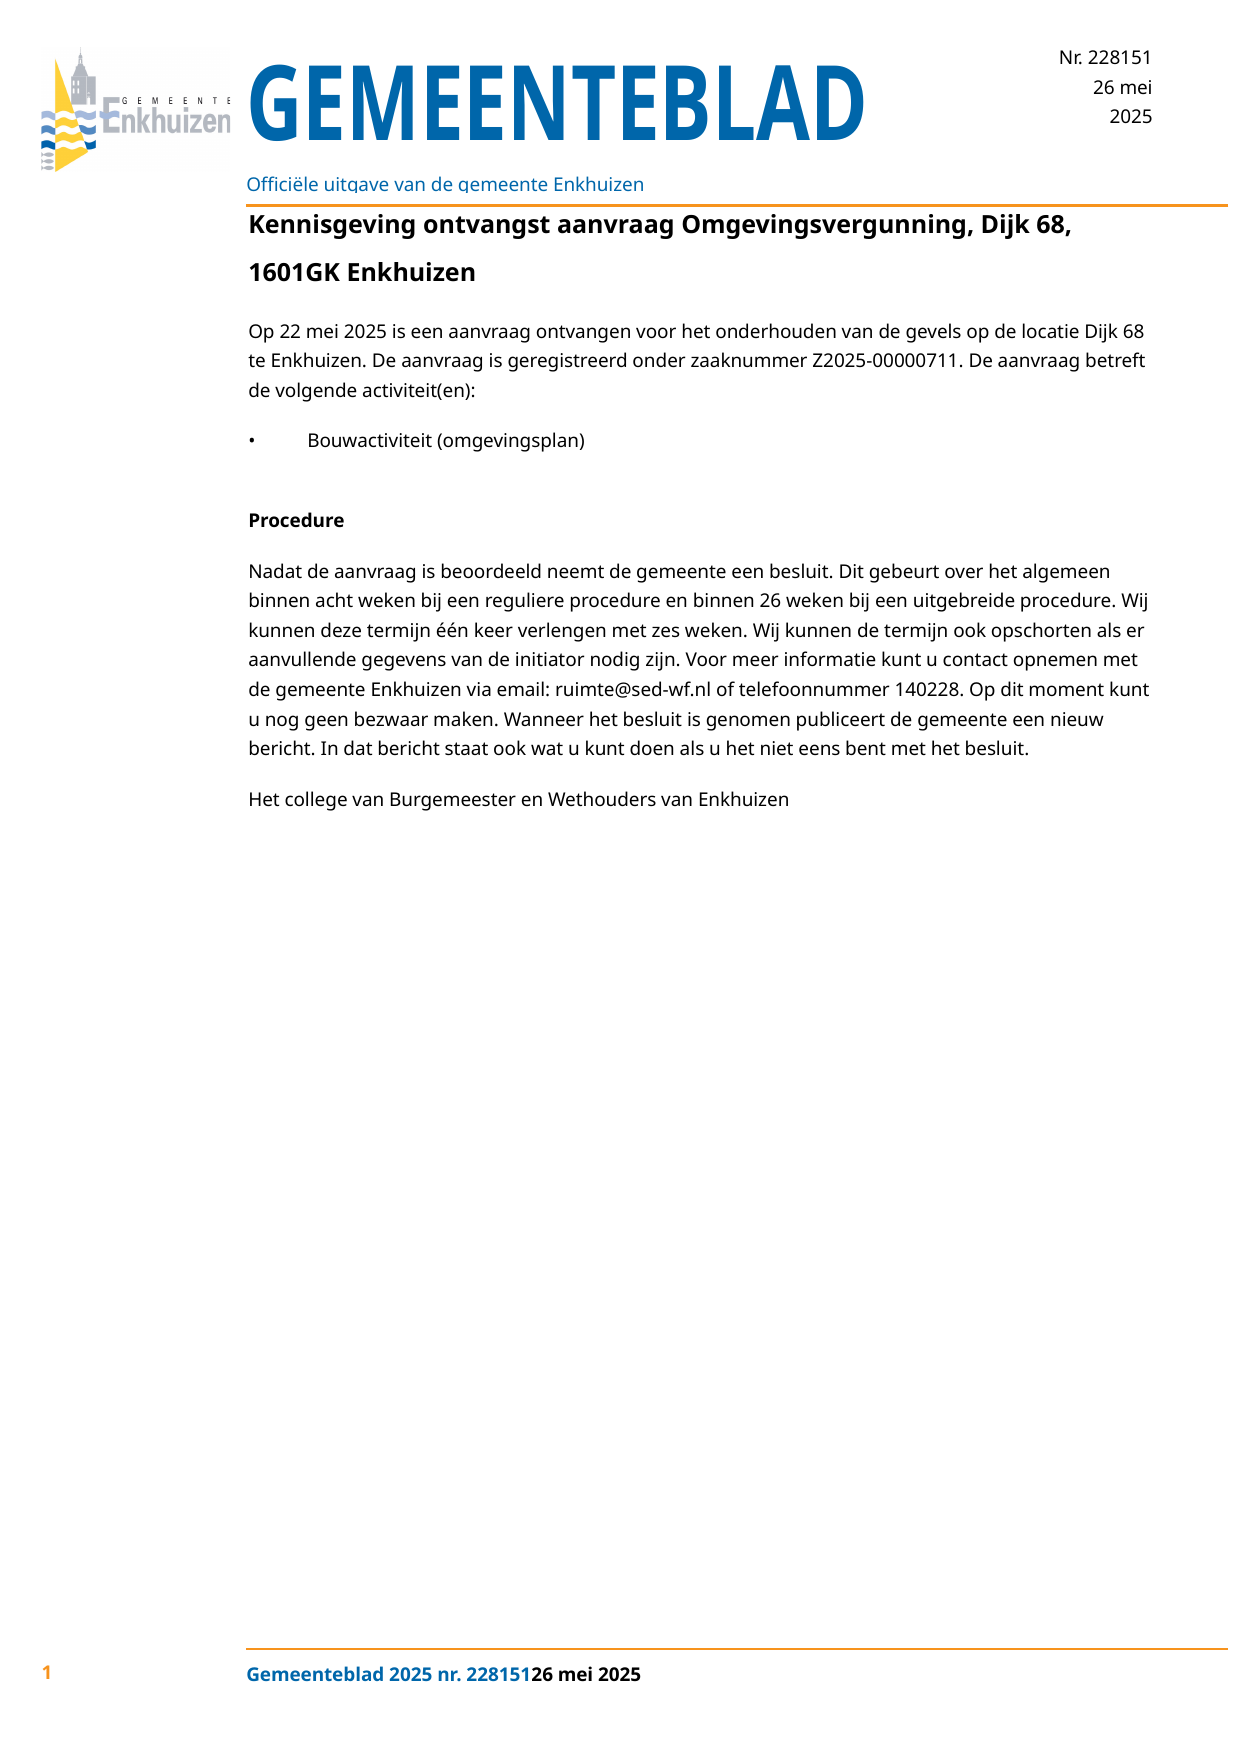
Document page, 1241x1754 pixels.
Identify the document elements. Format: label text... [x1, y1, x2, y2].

picture [41, 47, 231, 172]
list Bouwactiviteit (omgevingsplan) [248, 427, 1152, 453]
text Nadat de aanvraag is beoordeeld neemt de gemeente een besluit. Dit gebeurt over het algemeen binnen acht weken bij een reguliere procedure en binnen 26 weken bij een uitgebreide procedure. Wij kunnen deze termijn één keer verlengen met zes weken. Wij kunnen de termijn ook opschorten als er aanvullende gegevens van de initiator nodig zijn. Voor meer informatie kunt u contact opnemen met de gemeente Enkhuizen via email: ruimte@sed-wf.nl of telefoonnummer 140228. Op dit moment kunt u nog geen bezwaar maken. Wanneer het besluit is genomen publiceert de gemeente een nieuw bericht. In dat bericht staat ook wat u kunt doen als u het niet eens bent met het besluit. [248, 558, 1152, 761]
text Procedure [248, 507, 1152, 533]
text Op 22 mei 2025 is een aanvraag ontvangen voor het onderhouden van de gevels op de locatie Dijk 68 te Enkhuizen. De aanvraag is geregistreerd onder zaaknummer Z2025-00000711. De aanvraag betreft de volgende activiteit(en): [248, 318, 1152, 403]
text Kennisgeving ontvangst aanvraag Omgevingsvergunning, Dijk 68, 1601GK Enkhuizen [248, 207, 1152, 288]
text Het college van Burgemeester en Wethouders van Enkhuizen [248, 786, 1152, 812]
